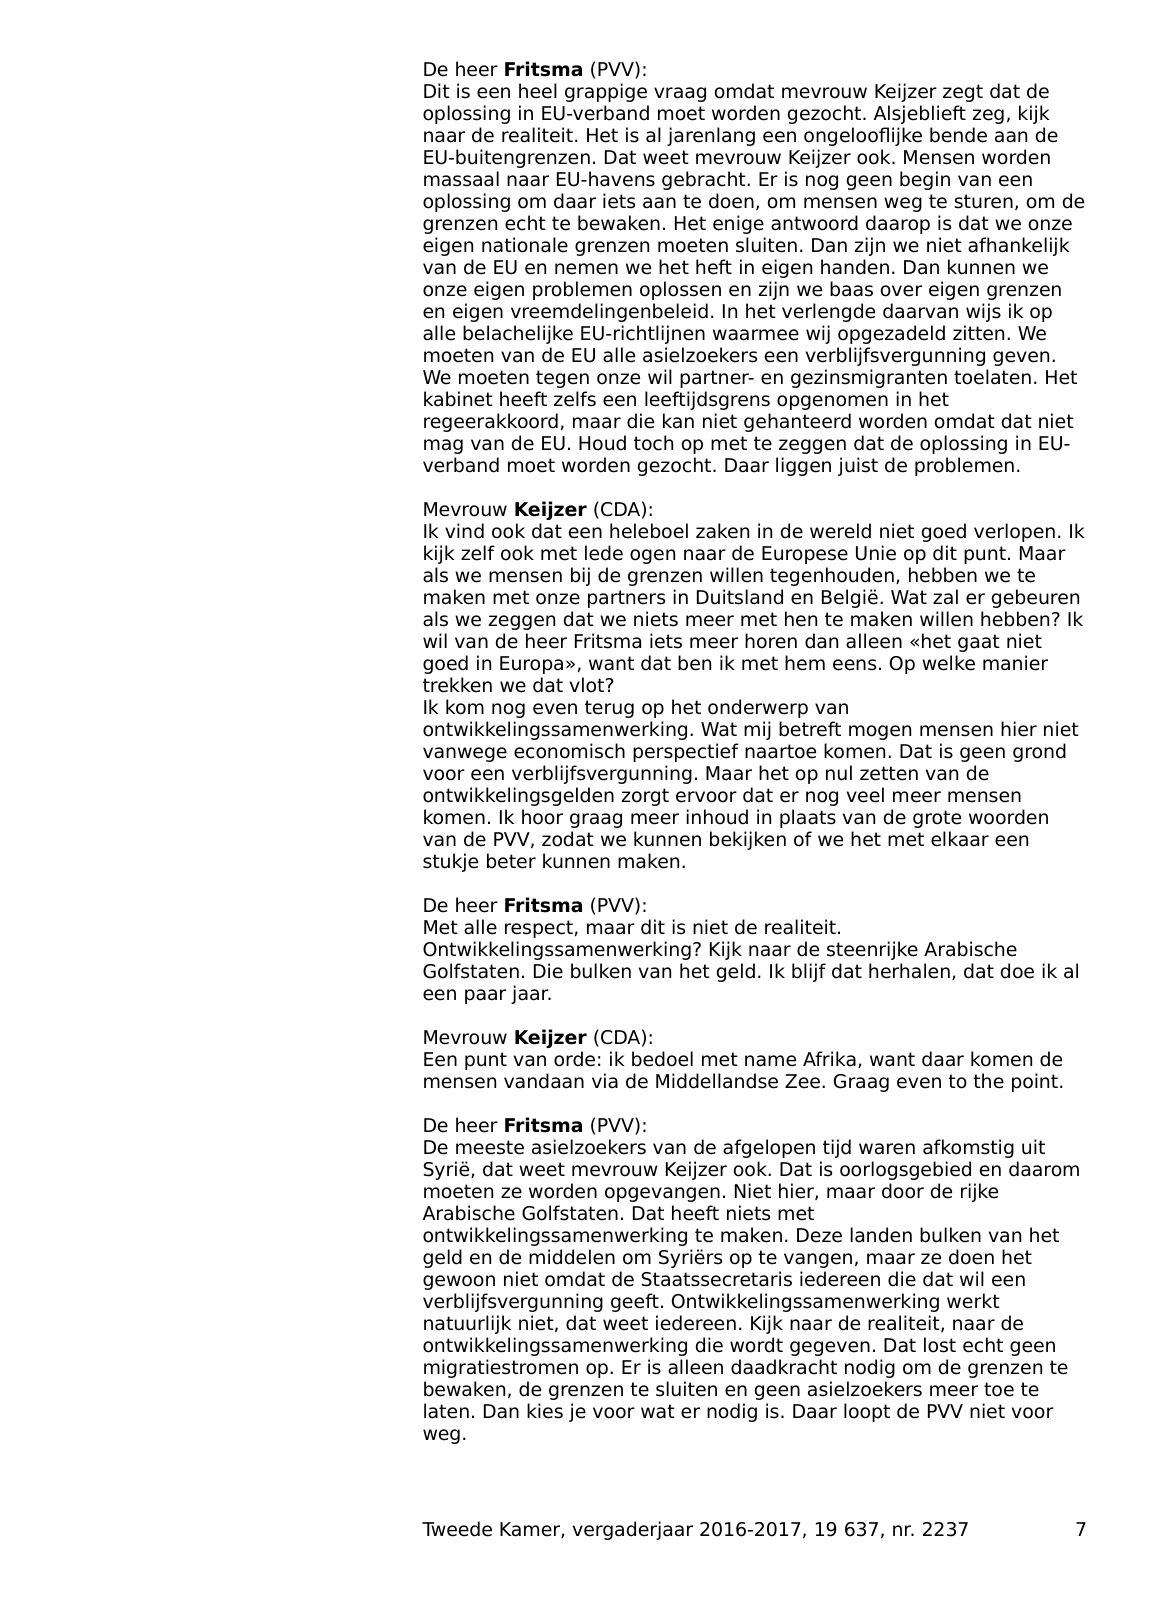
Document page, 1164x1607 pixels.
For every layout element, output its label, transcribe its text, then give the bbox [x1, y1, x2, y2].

text De meeste asielzoekers van de afgelopen tijd waren afkomstig uit Syrië, dat weet mevrouw Keijzer ook. Dat is oorlogsgebied en daarom moeten ze worden opgevangen. Niet hier, maar door de rijke Arabische Golfstaten. Dat heeft niets met ontwikkelingssamenwerking te maken. Deze landen bulken van het geld en de middelen om Syriërs op te vangen, maar ze doen het gewoon niet omdat de Staatssecretaris iedereen die dat wil een verblijfsvergunning geeft. Ontwikkelingssamenwerking werkt natuurlijk niet, dat weet iedereen. Kijk naar de realiteit, naar de ontwikkelingssamenwerking die wordt gegeven. Dat lost echt geen migratiestromen op. Er is alleen daadkracht nodig om de grenzen te bewaken, de grenzen te sluiten en geen asielzoekers meer toe te laten. Dan kies je voor wat er nodig is. Daar loopt de PVV niet voor weg. [422, 1137, 1087, 1444]
text Een punt van orde: ik bedoel met name Afrika, want daar komen de mensen vandaan via de Middellandse Zee. Graag even to the point. [422, 1049, 1087, 1093]
text Mevrouw Keijzer (CDA): [422, 499, 1087, 521]
text Dit is een heel grappige vraag omdat mevrouw Keijzer zegt dat de oplossing in EU-verband moet worden gezocht. Alsjeblieft zeg, kijk naar de realiteit. Het is al jarenlang een ongelooflijke bende aan de EU-buitengrenzen. Dat weet mevrouw Keijzer ook. Mensen worden massaal naar EU-havens gebracht. Er is nog geen begin van een oplossing om daar iets aan te doen, om mensen weg te sturen, om de grenzen echt te bewaken. Het enige antwoord daarop is dat we onze eigen nationale grenzen moeten sluiten. Dan zijn we niet afhankelijk van de EU en nemen we het heft in eigen handen. Dan kunnen we onze eigen problemen oplossen en zijn we baas over eigen grenzen en eigen vreemdelingenbeleid. In het verlengde daarvan wijs ik op alle belachelijke EU-richtlijnen waarmee wij opgezadeld zitten. We moeten van de EU alle asielzoekers een verblijfsvergunning geven. We moeten tegen onze wil partner- en gezinsmigranten toelaten. Het kabinet heeft zelfs een leeftijdsgrens opgenomen in het regeerakkoord, maar die kan niet gehanteerd worden omdat dat niet mag van de EU. Houd toch op met te zeggen dat de oplossing in EU-verband moet worden gezocht. Daar liggen juist de problemen. [422, 81, 1087, 477]
text De heer Fritsma (PVV): [422, 895, 1087, 917]
text De heer Fritsma (PVV): [422, 1115, 1087, 1137]
text Mevrouw Keijzer (CDA): [422, 1027, 1087, 1049]
text De heer Fritsma (PVV): [422, 59, 1087, 81]
text Met alle respect, maar dit is niet de realiteit. Ontwikkelingssamenwerking? Kijk naar de steenrijke Arabische Golfstaten. Die bulken van het geld. Ik blijf dat herhalen, dat doe ik al een paar jaar. [422, 917, 1087, 1004]
text Ik kom nog even terug op het onderwerp van ontwikkelingssamenwerking. Wat mij betreft mogen mensen hier niet vanwege economisch perspectief naartoe komen. Dat is geen grond voor een verblijfsvergunning. Maar het op nul zetten van de ontwikkelingsgelden zorgt ervoor dat er nog veel meer mensen komen. Ik hoor graag meer inhoud in plaats van de grote woorden van de PVV, zodat we kunnen bekijken of we het met elkaar een stukje beter kunnen maken. [422, 697, 1087, 872]
text Ik vind ook dat een heleboel zaken in de wereld niet goed verlopen. Ik kijk zelf ook met lede ogen naar de Europese Unie op dit punt. Maar als we mensen bij de grenzen willen tegenhouden, hebben we te maken met onze partners in Duitsland en België. Wat zal er gebeuren als we zeggen dat we niets meer met hen te maken willen hebben? Ik wil van de heer Fritsma iets meer horen dan alleen «het gaat niet goed in Europa», want dat ben ik met hem eens. Op welke manier trekken we dat vlot? [422, 521, 1087, 697]
